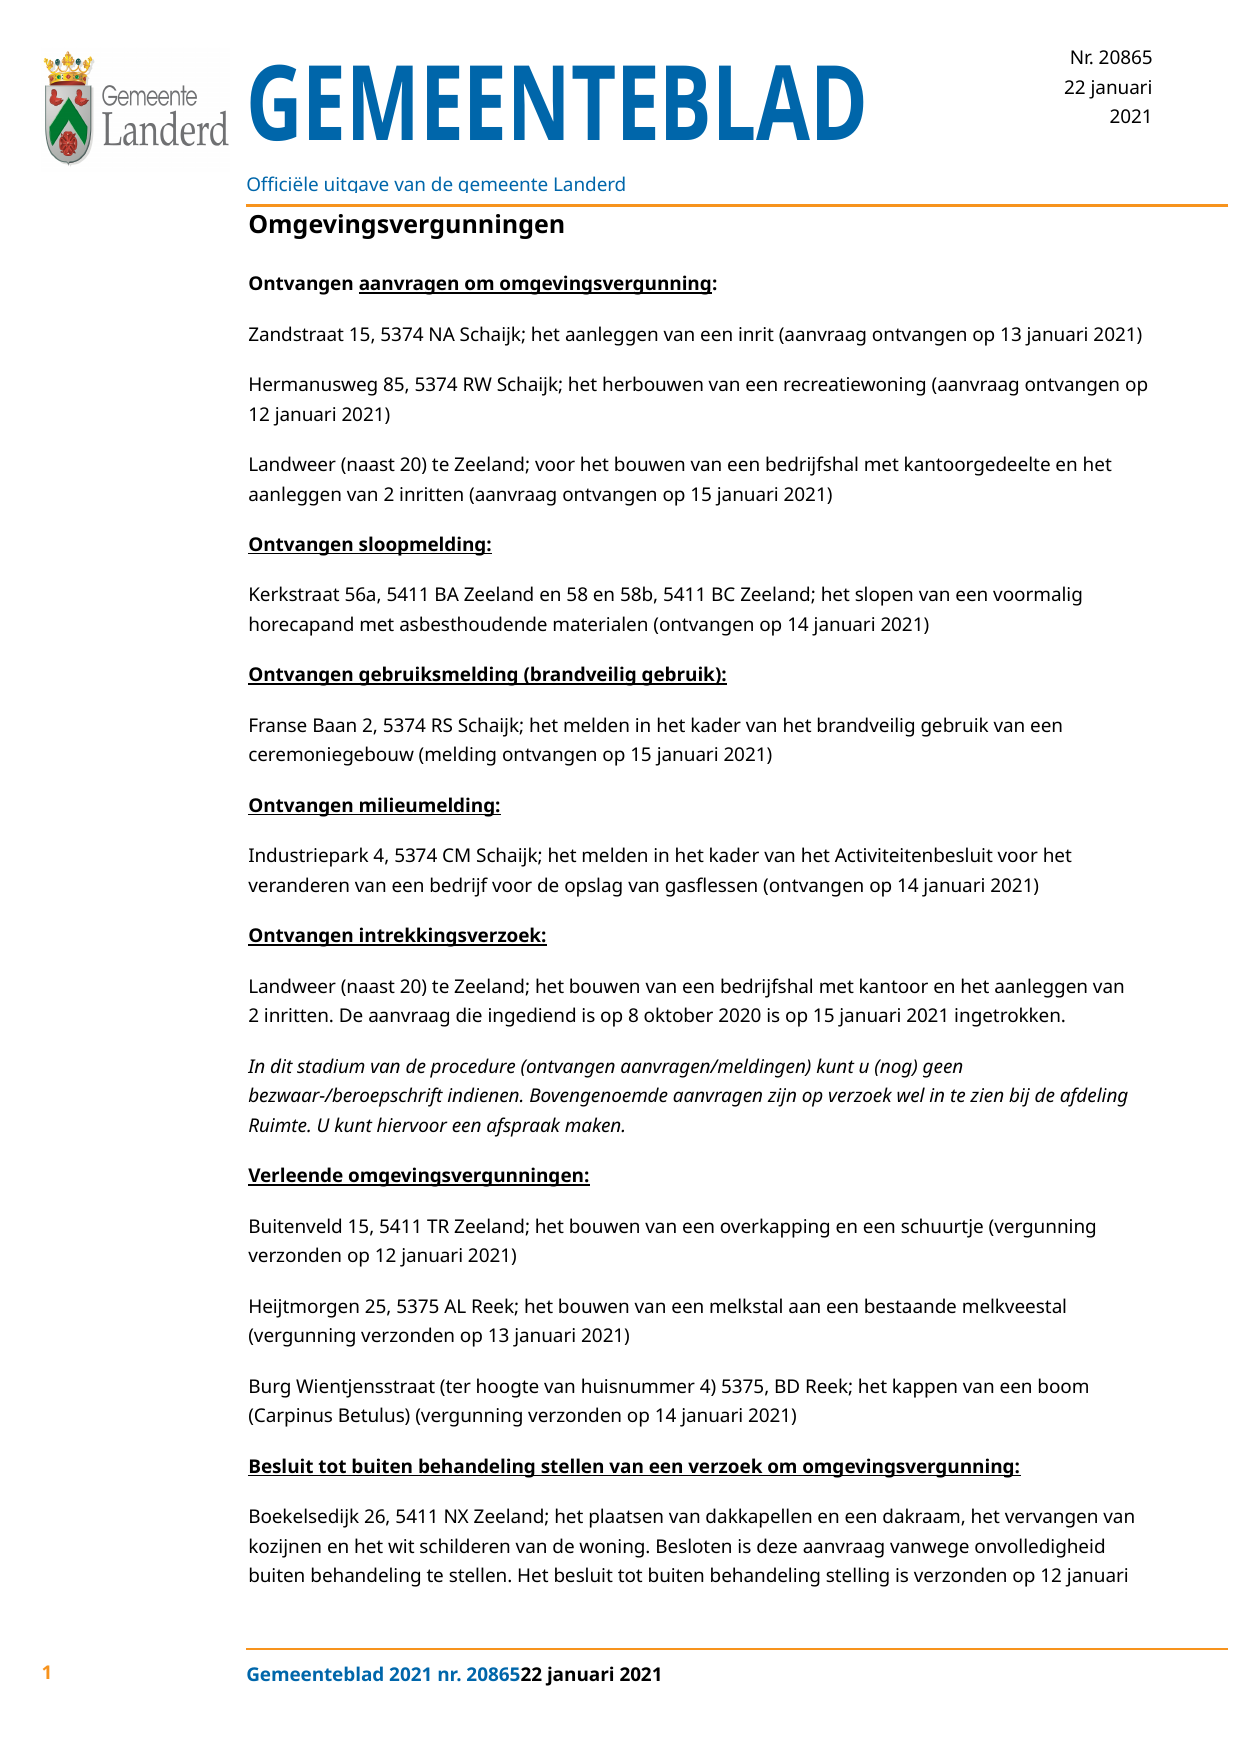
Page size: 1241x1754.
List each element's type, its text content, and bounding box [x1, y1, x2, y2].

text Buitenveld 15, 5411 TR Zeeland; het bouwen van een overkapping en een schuurtje (vergunning verzonden op 12 januari 2021) [248, 1213, 1152, 1268]
text Verleende omgevingsvergunningen: [248, 1162, 1152, 1188]
text Industriepark 4, 5374 CM Schaijk; het melden in het kader van het Activiteitenbesluit voor het veranderen van een bedrijf voor de opslag van gasflessen (ontvangen op 14 januari 2021) [248, 842, 1152, 898]
text Franse Baan 2, 5374 RS Schaijk; het melden in het kader van het brandveilig gebruik van een ceremoniegebouw (melding ontvangen op 15 januari 2021) [248, 712, 1152, 767]
text Ontvangen gebruiksmelding (brandveilig gebruik): [248, 662, 1152, 687]
text Ontvangen milieumelding: [248, 792, 1152, 818]
text Burg Wientjensstraat (ter hoogte van huisnummer 4) 5375, BD Reek; het kappen van een boom (Carpinus Betulus) (vergunning verzonden op 14 januari 2021) [248, 1373, 1152, 1428]
text Ontvangen aanvragen om omgevingsvergunning: [248, 270, 1152, 296]
picture [41, 47, 231, 172]
text Heijtmorgen 25, 5375 AL Reek; het bouwen van een melkstal aan een bestaande melkveestal (vergunning verzonden op 13 januari 2021) [248, 1293, 1152, 1348]
text Boekelsedijk 26, 5411 NX Zeeland; het plaatsen van dakkapellen en een dakraam, het vervangen van kozijnen en het wit schilderen van de woning. Besloten is deze aanvraag vanwege onvolledigheid buiten behandeling te stellen. Het besluit tot buiten behandeling stelling is verzonden op 12 januari [248, 1503, 1152, 1588]
text Kerkstraat 56a, 5411 BA Zeeland en 58 en 58b, 5411 BC Zeeland; het slopen van een voormalig horecapand met asbesthoudende materialen (ontvangen op 14 januari 2021) [248, 582, 1152, 637]
text Hermanusweg 85, 5374 RW Schaijk; het herbouwen van een recreatiewoning (aanvraag ontvangen op 12 januari 2021) [248, 371, 1152, 426]
text Landweer (naast 20) te Zeeland; voor het bouwen van een bedrijfshal met kantoorgedeelte en het aanleggen van 2 inritten (aanvraag ontvangen op 15 januari 2021) [248, 451, 1152, 506]
text In dit stadium van de procedure (ontvangen aanvragen/meldingen) kunt u (nog) geen bezwaar-/beroepschrift indienen. Bovengenoemde aanvragen zijn op verzoek wel in te zien bij de afdeling Ruimte. U kunt hiervoor een afspraak maken. [248, 1053, 1152, 1138]
text Ontvangen sloopmelding: [248, 531, 1152, 557]
text Ontvangen intrekkingsverzoek: [248, 922, 1152, 948]
text Besluit tot buiten behandeling stellen van een verzoek om omgevingsvergunning: [248, 1453, 1152, 1478]
text Landweer (naast 20) te Zeeland; het bouwen van een bedrijfshal met kantoor en het aanleggen van 2 inritten. De aanvraag die ingediend is op 8 oktober 2020 is op 15 januari 2021 ingetrokken. [248, 973, 1152, 1028]
text Omgevingsvergunningen [248, 207, 1152, 241]
text Zandstraat 15, 5374 NA Schaijk; het aanleggen van een inrit (aanvraag ontvangen op 13 januari 2021) [248, 321, 1152, 346]
